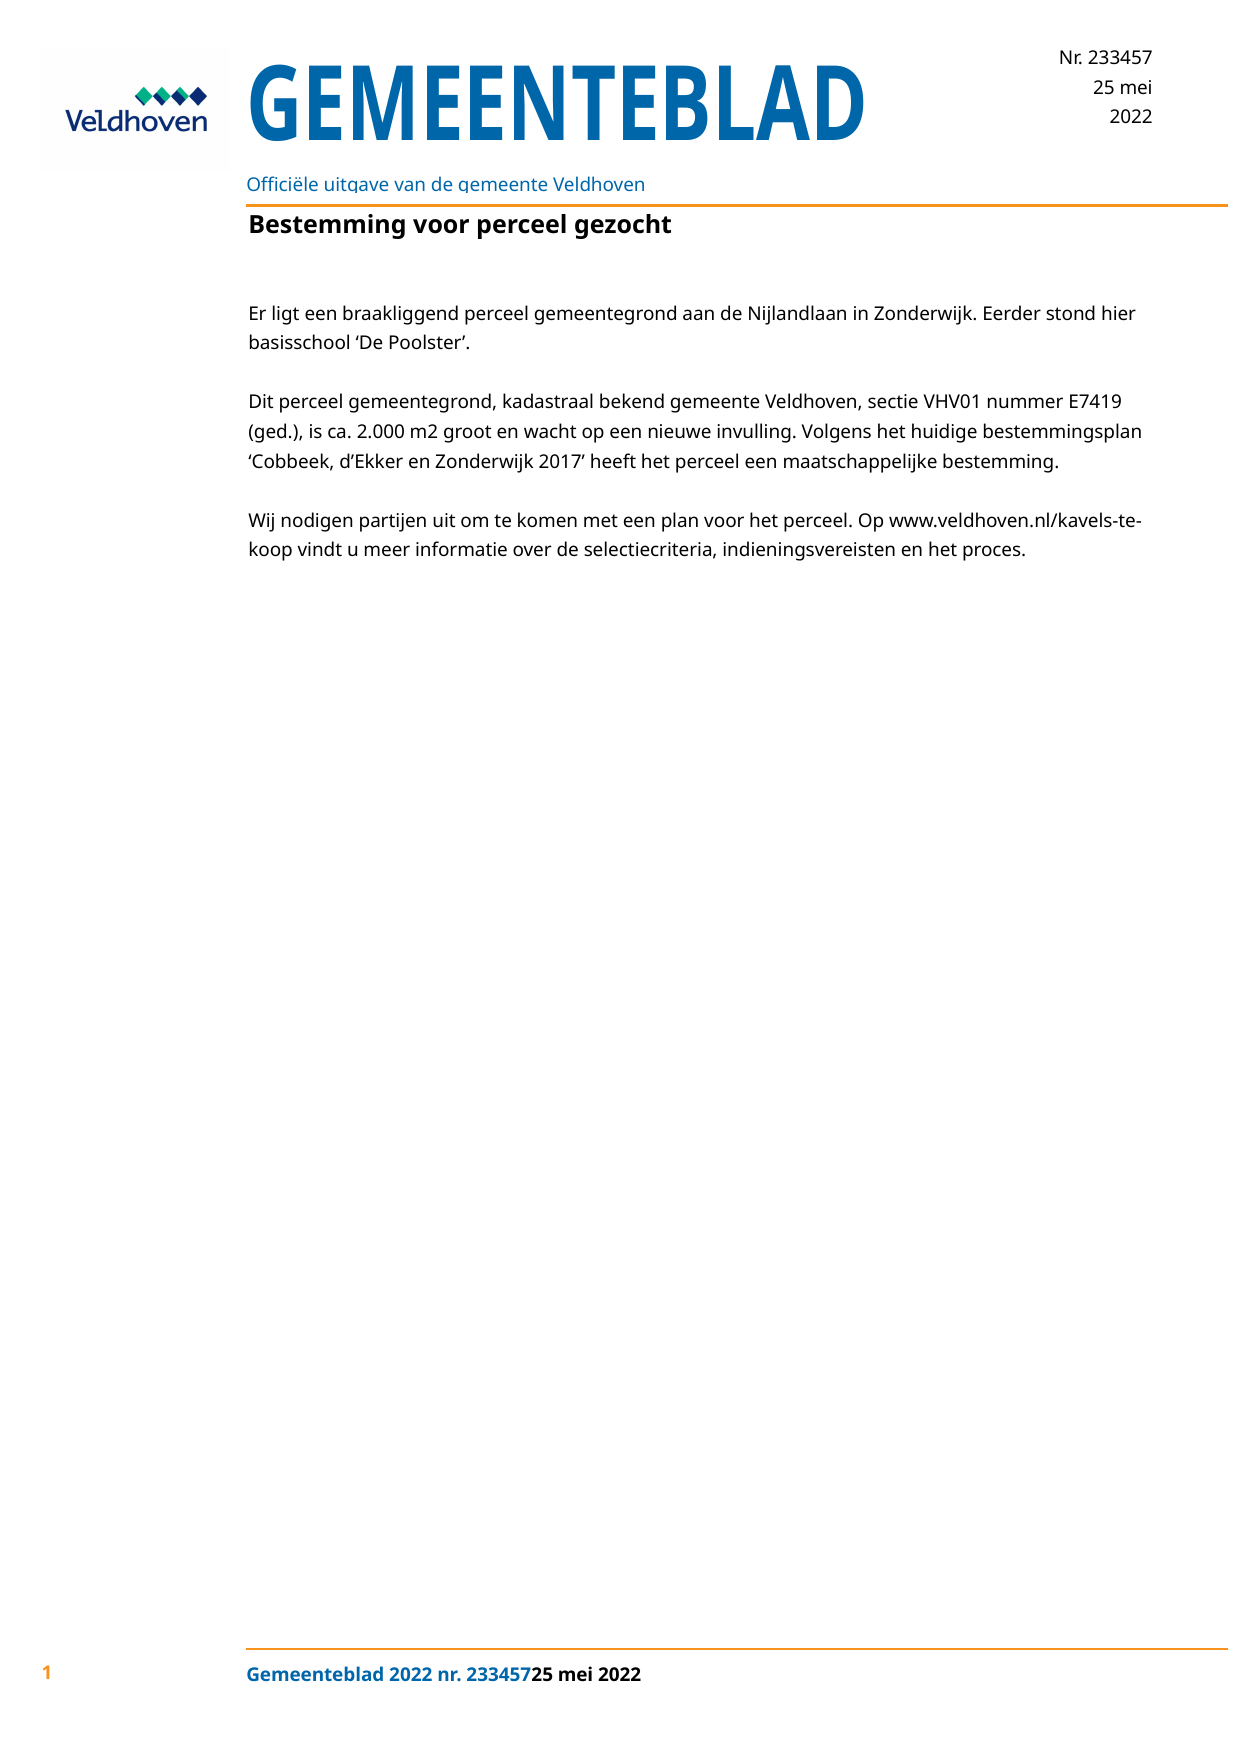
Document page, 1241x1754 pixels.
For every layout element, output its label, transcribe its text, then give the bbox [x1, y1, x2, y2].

text Er ligt een braakliggend perceel gemeentegrond aan de Nijlandlaan in Zonderwijk. Eerder stond hier basisschool ‘De Poolster’. [248, 300, 1152, 355]
text Wij nodigen partijen uit om te komen met een plan voor het perceel. Op www.veldhoven.nl/kavels-te-koop vindt u meer informatie over de selectiecriteria, indieningsvereisten en het proces. [248, 507, 1152, 562]
text Bestemming voor perceel gezocht [248, 207, 1152, 241]
picture [41, 47, 231, 172]
text Dit perceel gemeentegrond, kadastraal bekend gemeente Veldhoven, sectie VHV01 nummer E7419 (ged.), is ca. 2.000 m2 groot en wacht op een nieuwe invulling. Volgens het huidige bestemmingsplan ‘Cobbeek, d’Ekker en Zonderwijk 2017’ heeft het perceel een maatschappelijke bestemming. [248, 389, 1152, 473]
